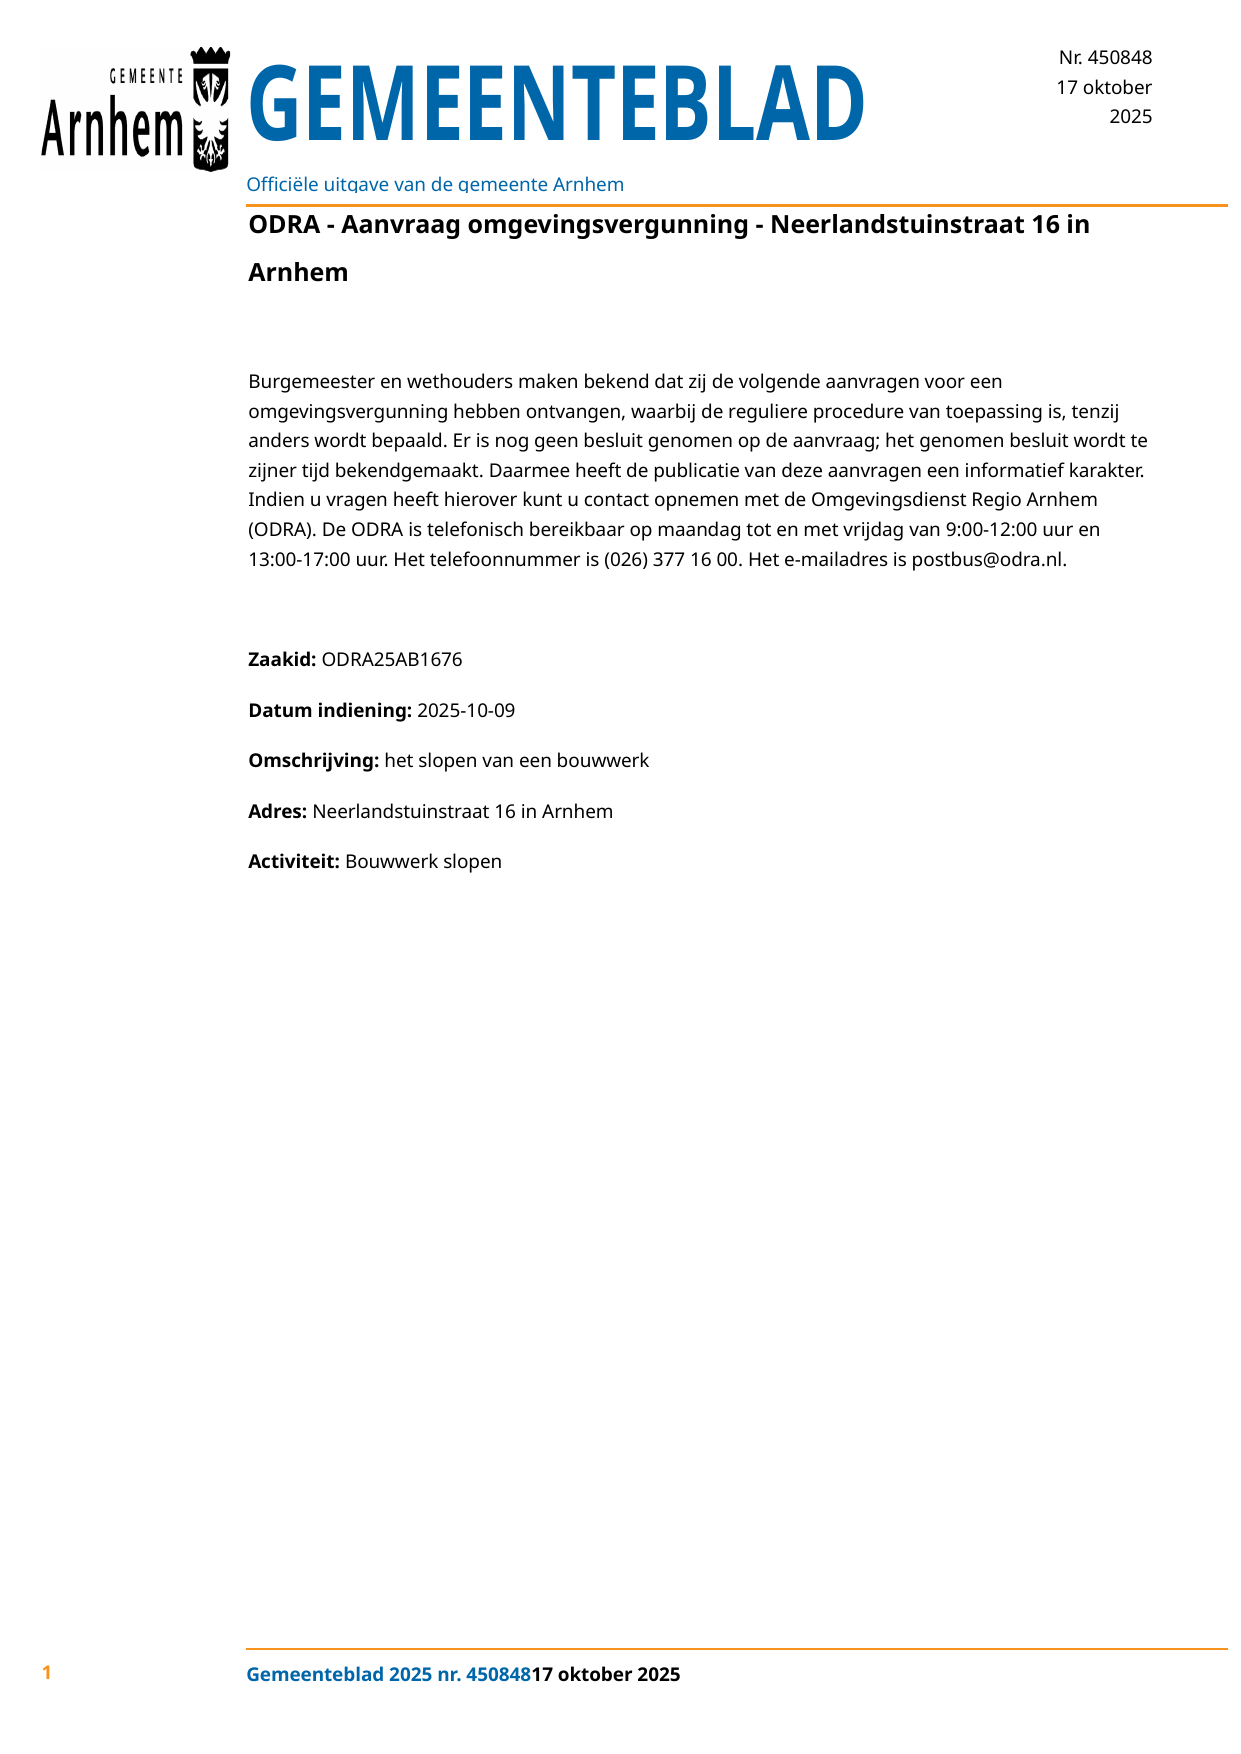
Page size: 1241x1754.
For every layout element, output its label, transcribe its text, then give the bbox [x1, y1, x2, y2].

text ODRA - Aanvraag omgevingsvergunning - Neerlandstuinstraat 16 in Arnhem [248, 207, 1152, 288]
text Omschrijving: het slopen van een bouwwerk [248, 747, 1152, 773]
text Zaakid: ODRA25AB1676 [248, 647, 1152, 672]
text Datum indiening: 2025-10-09 [248, 697, 1152, 723]
picture [41, 47, 231, 172]
text Activiteit: Bouwwerk slopen [248, 848, 1152, 874]
text Burgemeester en wethouders maken bekend dat zij de volgende aanvragen voor een omgevingsvergunning hebben ontvangen, waarbij de reguliere procedure van toepassing is, tenzij anders wordt bepaald. Er is nog geen besluit genomen op de aanvraag; het genomen besluit wordt te zijner tijd bekendgemaakt. Daarmee heeft de publicatie van deze aanvragen een informatief karakter. Indien u vragen heeft hierover kunt u contact opnemen met de Omgevingsdienst Regio Arnhem (ODRA). De ODRA is telefonisch bereikbaar op maandag tot en met vrijdag van 9:00-12:00 uur en 13:00-17:00 uur. Het telefoonnummer is (026) 377 16 00. Het e-mailadres is postbus@odra.nl. [248, 368, 1152, 572]
text Adres: Neerlandstuinstraat 16 in Arnhem [248, 798, 1152, 824]
